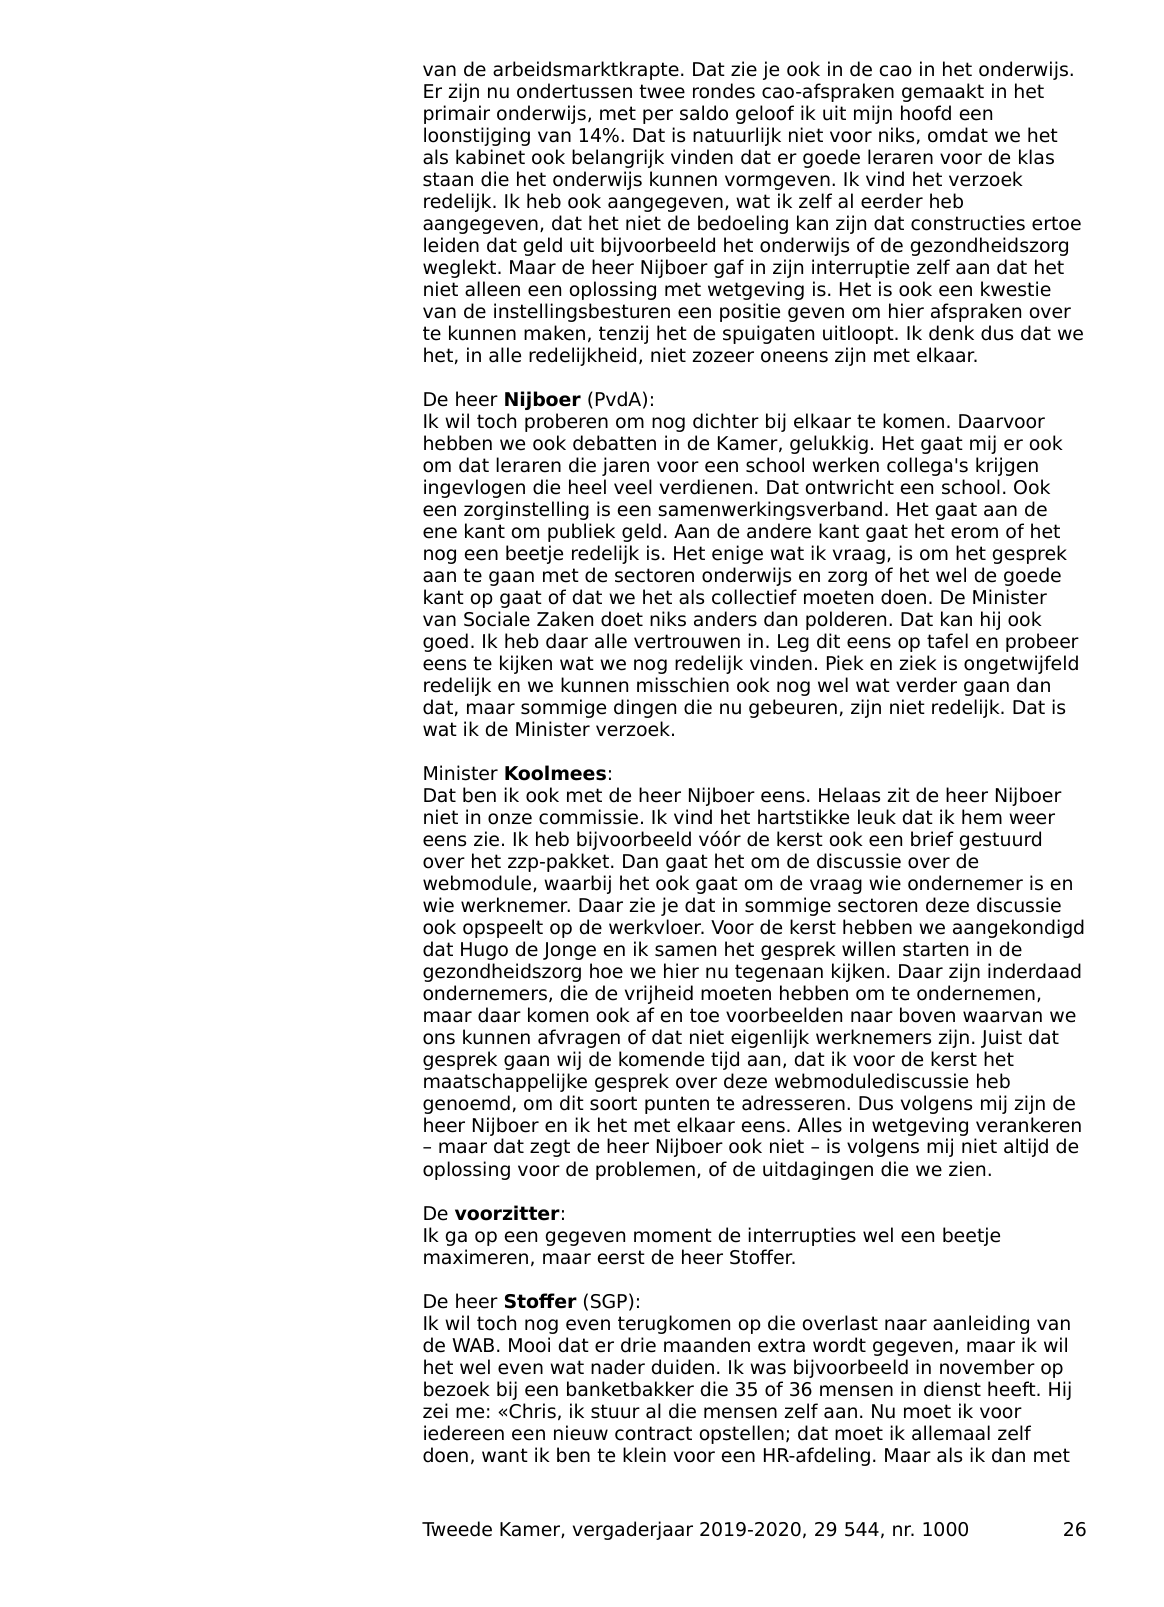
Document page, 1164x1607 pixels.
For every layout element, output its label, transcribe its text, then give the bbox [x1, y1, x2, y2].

text van de arbeidsmarktkrapte. Dat zie je ook in de cao in het onderwijs. Er zijn nu ondertussen twee rondes cao-afspraken gemaakt in het primair onderwijs, met per saldo geloof ik uit mijn hoofd een loonstijging van 14%. Dat is natuurlijk niet voor niks, omdat we het als kabinet ook belangrijk vinden dat er goede leraren voor de klas staan die het onderwijs kunnen vormgeven. Ik vind het verzoek redelijk. Ik heb ook aangegeven, wat ik zelf al eerder heb aangegeven, dat het niet de bedoeling kan zijn dat constructies ertoe leiden dat geld uit bijvoorbeeld het onderwijs of de gezondheidszorg weglekt. Maar de heer Nijboer gaf in zijn interruptie zelf aan dat het niet alleen een oplossing met wetgeving is. Het is ook een kwestie van de instellingsbesturen een positie geven om hier afspraken over te kunnen maken, tenzij het de spuigaten uitloopt. Ik denk dus dat we het, in alle redelijkheid, niet zozeer oneens zijn met elkaar. [422, 59, 1087, 367]
text De heer Nijboer (PvdA): [422, 389, 1087, 411]
text Dat ben ik ook met de heer Nijboer eens. Helaas zit de heer Nijboer niet in onze commissie. Ik vind het hartstikke leuk dat ik hem weer eens zie. Ik heb bijvoorbeeld vóór de kerst ook een brief gestuurd over het zzp-pakket. Dan gaat het om de discussie over de webmodule, waarbij het ook gaat om de vraag wie ondernemer is en wie werknemer. Daar zie je dat in sommige sectoren deze discussie ook opspeelt op de werkvloer. Voor de kerst hebben we aangekondigd dat Hugo de Jonge en ik samen het gesprek willen starten in de gezondheidszorg hoe we hier nu tegenaan kijken. Daar zijn inderdaad ondernemers, die de vrijheid moeten hebben om te ondernemen, maar daar komen ook af en toe voorbeelden naar boven waarvan we ons kunnen afvragen of dat niet eigenlijk werknemers zijn. Juist dat gesprek gaan wij de komende tijd aan, dat ik voor de kerst het maatschappelijke gesprek over deze webmodulediscussie heb genoemd, om dit soort punten te adresseren. Dus volgens mij zijn de heer Nijboer en ik het met elkaar eens. Alles in wetgeving verankeren – maar dat zegt de heer Nijboer ook niet – is volgens mij niet altijd de oplossing voor de problemen, of de uitdagingen die we zien. [422, 785, 1087, 1180]
text Ik wil toch proberen om nog dichter bij elkaar te komen. Daarvoor hebben we ook debatten in de Kamer, gelukkig. Het gaat mij er ook om dat leraren die jaren voor een school werken collega's krijgen ingevlogen die heel veel verdienen. Dat ontwricht een school. Ook een zorginstelling is een samenwerkingsverband. Het gaat aan de ene kant om publiek geld. Aan de andere kant gaat het erom of het nog een beetje redelijk is. Het enige wat ik vraag, is om het gesprek aan te gaan met de sectoren onderwijs en zorg of het wel de goede kant op gaat of dat we het als collectief moeten doen. De Minister van Sociale Zaken doet niks anders dan polderen. Dat kan hij ook goed. Ik heb daar alle vertrouwen in. Leg dit eens op tafel en probeer eens te kijken wat we nog redelijk vinden. Piek en ziek is ongetwijfeld redelijk en we kunnen misschien ook nog wel wat verder gaan dan dat, maar sommige dingen die nu gebeuren, zijn niet redelijk. Dat is wat ik de Minister verzoek. [422, 411, 1087, 741]
text Ik ga op een gegeven moment de interrupties wel een beetje maximeren, maar eerst de heer Stoffer. [422, 1224, 1087, 1268]
text Minister Koolmees: [422, 763, 1087, 785]
text De voorzitter: [422, 1203, 1087, 1224]
text De heer Stoffer (SGP): [422, 1291, 1087, 1313]
text Ik wil toch nog even terugkomen op die overlast naar aanleiding van de WAB. Mooi dat er drie maanden extra wordt gegeven, maar ik wil het wel even wat nader duiden. Ik was bijvoorbeeld in november op bezoek bij een banketbakker die 35 of 36 mensen in dienst heeft. Hij zei me: «Chris, ik stuur al die mensen zelf aan. Nu moet ik voor iedereen een nieuw contract opstellen; dat moet ik allemaal zelf doen, want ik ben te klein voor een HR-afdeling. Maar als ik dan met [422, 1313, 1087, 1467]
